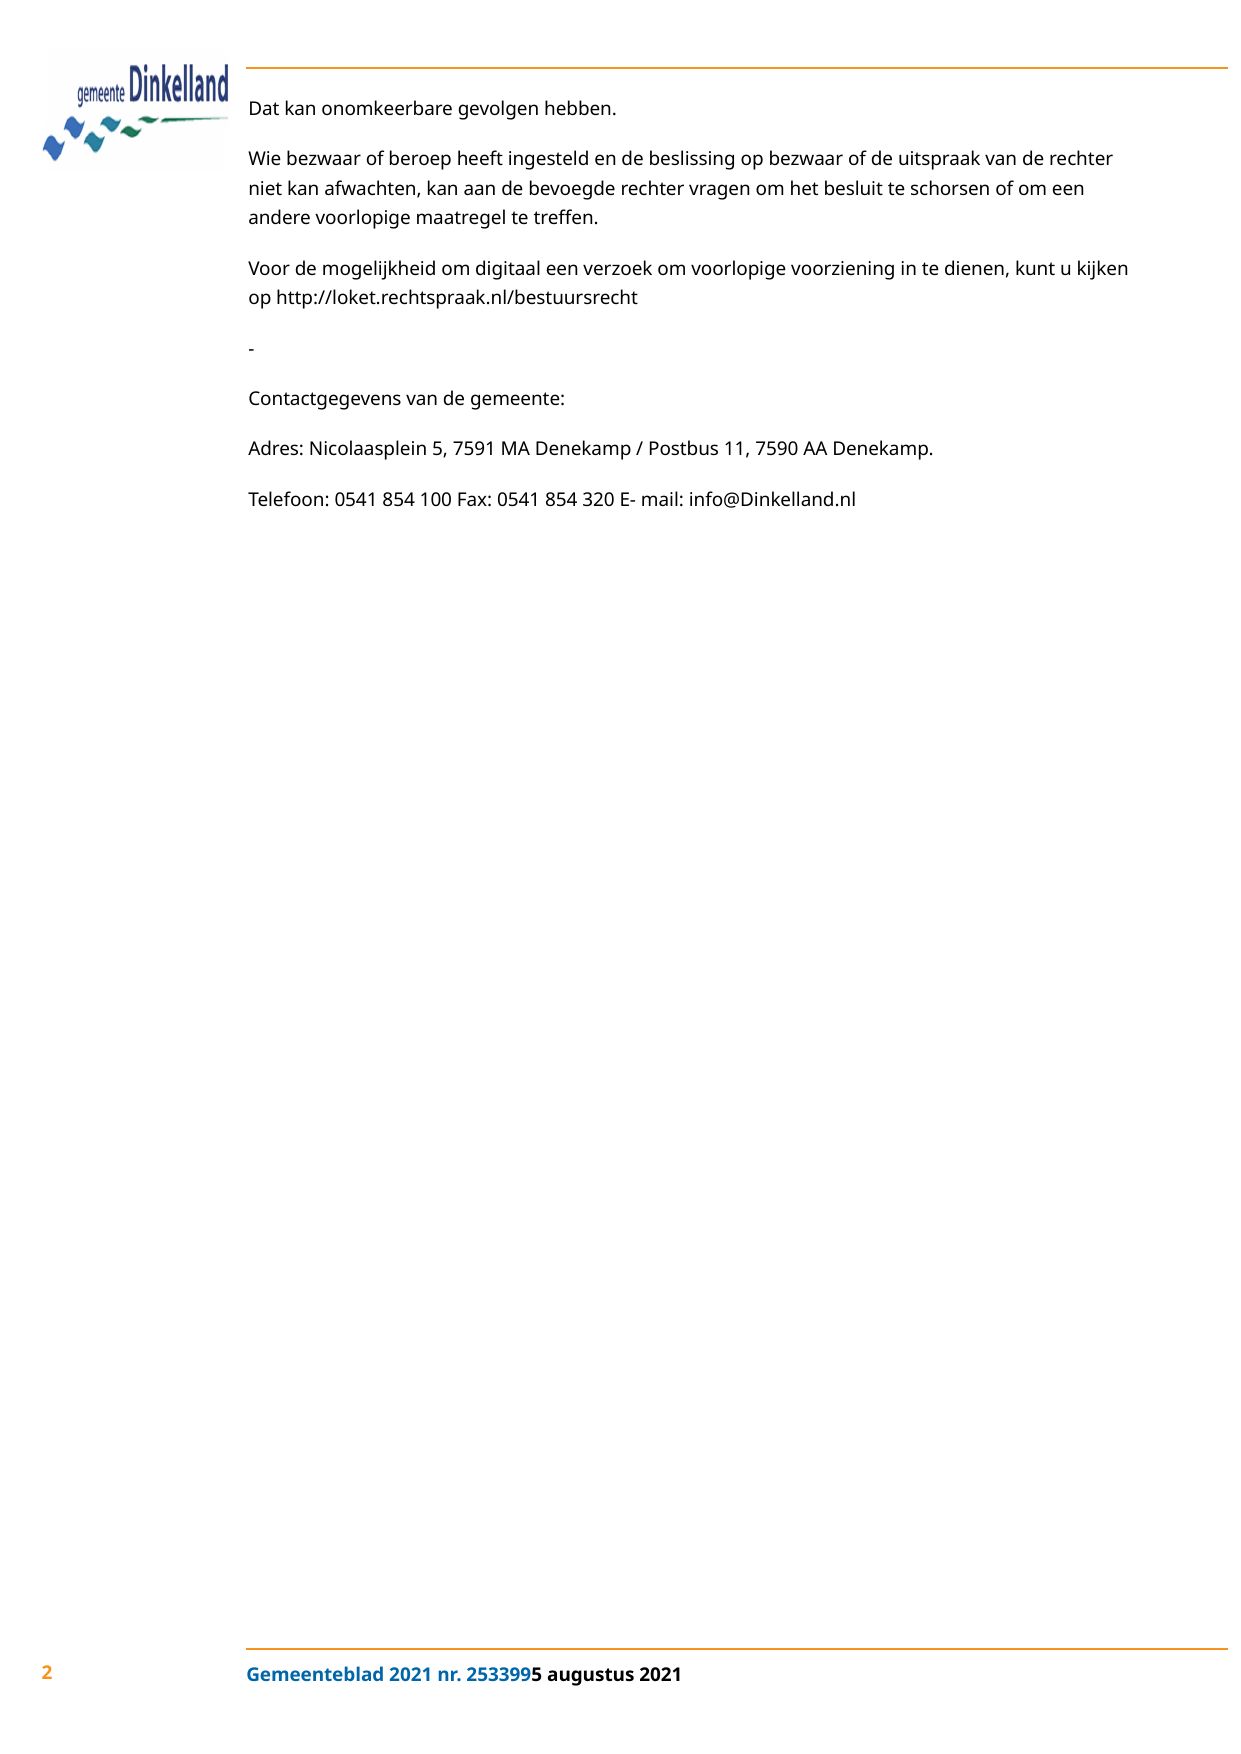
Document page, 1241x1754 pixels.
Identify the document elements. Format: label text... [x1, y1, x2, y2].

text Dat kan onomkeerbare gevolgen hebben. [248, 95, 1152, 121]
text Contactgegevens van de gemeente: [248, 385, 1152, 411]
picture [41, 47, 231, 172]
text Voor de mogelijkheid om digitaal een verzoek om voorlopige voorziening in te dienen, kunt u kijken op http://loket.rechtspraak.nl/bestuursrecht [248, 255, 1152, 310]
text - [248, 335, 1152, 361]
text Adres: Nicolaasplein 5, 7591 MA Denekamp / Postbus 11, 7590 AA Denekamp. [248, 436, 1152, 461]
text Telefoon: 0541 854 100 Fax: 0541 854 320 E- mail: info@Dinkelland.nl [248, 486, 1152, 512]
text Wie bezwaar of beroep heeft ingesteld en de beslissing op bezwaar of de uitspraak van de rechter niet kan afwachten, kan aan de bevoegde rechter vragen om het besluit te schorsen of om een andere voorlopige maatregel te treffen. [248, 145, 1152, 230]
